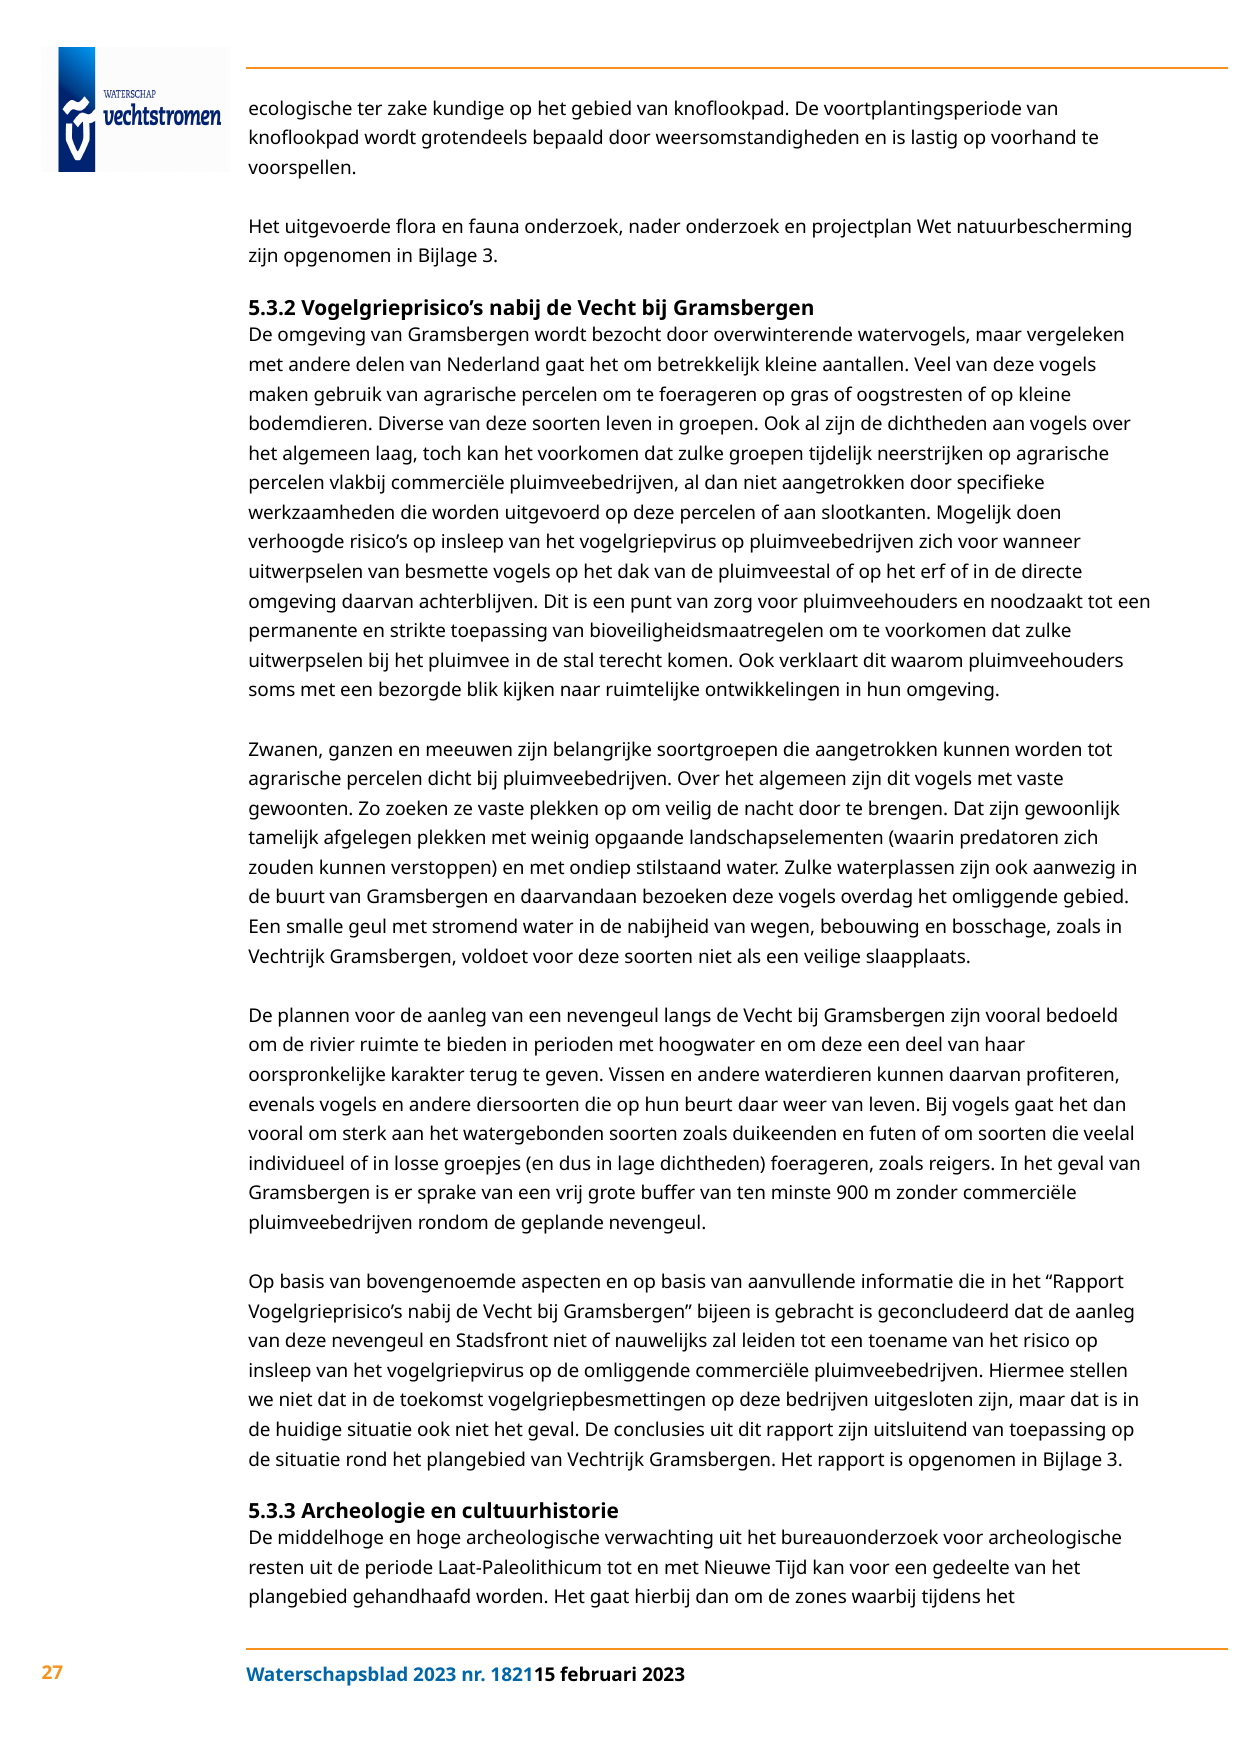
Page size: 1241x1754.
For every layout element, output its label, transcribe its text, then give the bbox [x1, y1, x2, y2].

text 5.3.3 Archeologie en cultuurhistorie [248, 1496, 1152, 1524]
text Het uitgevoerde flora en fauna onderzoek, nader onderzoek en projectplan Wet natuurbescherming zijn opgenomen in Bijlage 3. [248, 213, 1152, 268]
text De omgeving van Gramsbergen wordt bezocht door overwinterende watervogels, maar vergeleken met andere delen van Nederland gaat het om betrekkelijk kleine aantallen. Veel van deze vogels maken gebruik van agrarische percelen om te foerageren op gras of oogstresten of op kleine bodemdieren. Diverse van deze soorten leven in groepen. Ook al zijn de dichtheden aan vogels over het algemeen laag, toch kan het voorkomen dat zulke groepen tijdelijk neerstrijken op agrarische percelen vlakbij commerciële pluimveebedrijven, al dan niet aangetrokken door specifieke werkzaamheden die worden uitgevoerd op deze percelen of aan slootkanten. Mogelijk doen verhoogde risico’s op insleep van het vogelgriepvirus op pluimveebedrijven zich voor wanneer uitwerpselen van besmette vogels op het dak van de pluimveestal of op het erf of in de directe omgeving daarvan achterblijven. Dit is een punt van zorg voor pluimveehouders en noodzaakt tot een permanente en strikte toepassing van bioveiligheidsmaatregelen om te voorkomen dat zulke uitwerpselen bij het pluimvee in de stal terecht komen. Ook verklaart dit waarom pluimveehouders soms met een bezorgde blik kijken naar ruimtelijke ontwikkelingen in hun omgeving. [248, 322, 1152, 702]
text Op basis van bovengenoemde aspecten en op basis van aanvullende informatie die in het “Rapport Vogelgrieprisico’s nabij de Vecht bij Gramsbergen” bijeen is gebracht is geconcludeerd dat de aanleg van deze nevengeul en Stadsfront niet of nauwelijks zal leiden tot een toename van het risico op insleep van het vogelgriepvirus op de omliggende commerciële pluimveebedrijven. Hiermee stellen we niet dat in de toekomst vogelgriepbesmettingen op deze bedrijven uitgesloten zijn, maar dat is in de huidige situatie ook niet het geval. De conclusies uit dit rapport zijn uitsluitend van toepassing op de situatie rond het plangebied van Vechtrijk Gramsbergen. Het rapport is opgenomen in Bijlage 3. [248, 1268, 1152, 1471]
text 5.3.2 Vogelgrieprisico’s nabij de Vecht bij Gramsbergen [248, 293, 1152, 322]
text ecologische ter zake kundige op het gebied van knoflookpad. De voortplantingsperiode van knoflookpad wordt grotendeels bepaald door weersomstandigheden en is lastig op voorhand te voorspellen. [248, 95, 1152, 180]
text De plannen voor de aanleg van een nevengeul langs de Vecht bij Gramsbergen zijn vooral bedoeld om de rivier ruimte te bieden in perioden met hoogwater en om deze een deel van haar oorspronkelijke karakter terug te geven. Vissen en andere waterdieren kunnen daarvan profiteren, evenals vogels en andere diersoorten die op hun beurt daar weer van leven. Bij vogels gaat het dan vooral om sterk aan het watergebonden soorten zoals duikeenden en futen of om soorten die veelal individueel of in losse groepjes (en dus in lage dichtheden) foerageren, zoals reigers. In het geval van Gramsbergen is er sprake van een vrij grote buffer van ten minste 900 m zonder commerciële pluimveebedrijven rondom de geplande nevengeul. [248, 1002, 1152, 1235]
picture [41, 47, 231, 172]
text Zwanen, ganzen en meeuwen zijn belangrijke soortgroepen die aangetrokken kunnen worden tot agrarische percelen dicht bij pluimveebedrijven. Over het algemeen zijn dit vogels met vaste gewoonten. Zo zoeken ze vaste plekken op om veilig de nacht door te brengen. Dat zijn gewoonlijk tamelijk afgelegen plekken met weinig opgaande landschapselementen (waarin predatoren zich zouden kunnen verstoppen) en met ondiep stilstaand water. Zulke waterplassen zijn ook aanwezig in de buurt van Gramsbergen en daarvandaan bezoeken deze vogels overdag het omliggende gebied. Een smalle geul met stromend water in de nabijheid van wegen, bebouwing en bosschage, zoals in Vechtrijk Gramsbergen, voldoet voor deze soorten niet als een veilige slaapplaats. [248, 736, 1152, 968]
text De middelhoge en hoge archeologische verwachting uit het bureauonderzoek voor archeologische resten uit de periode Laat-Paleolithicum tot en met Nieuwe Tijd kan voor een gedeelte van het plangebied gehandhaafd worden. Het gaat hierbij dan om de zones waarbij tijdens het [248, 1524, 1152, 1609]
